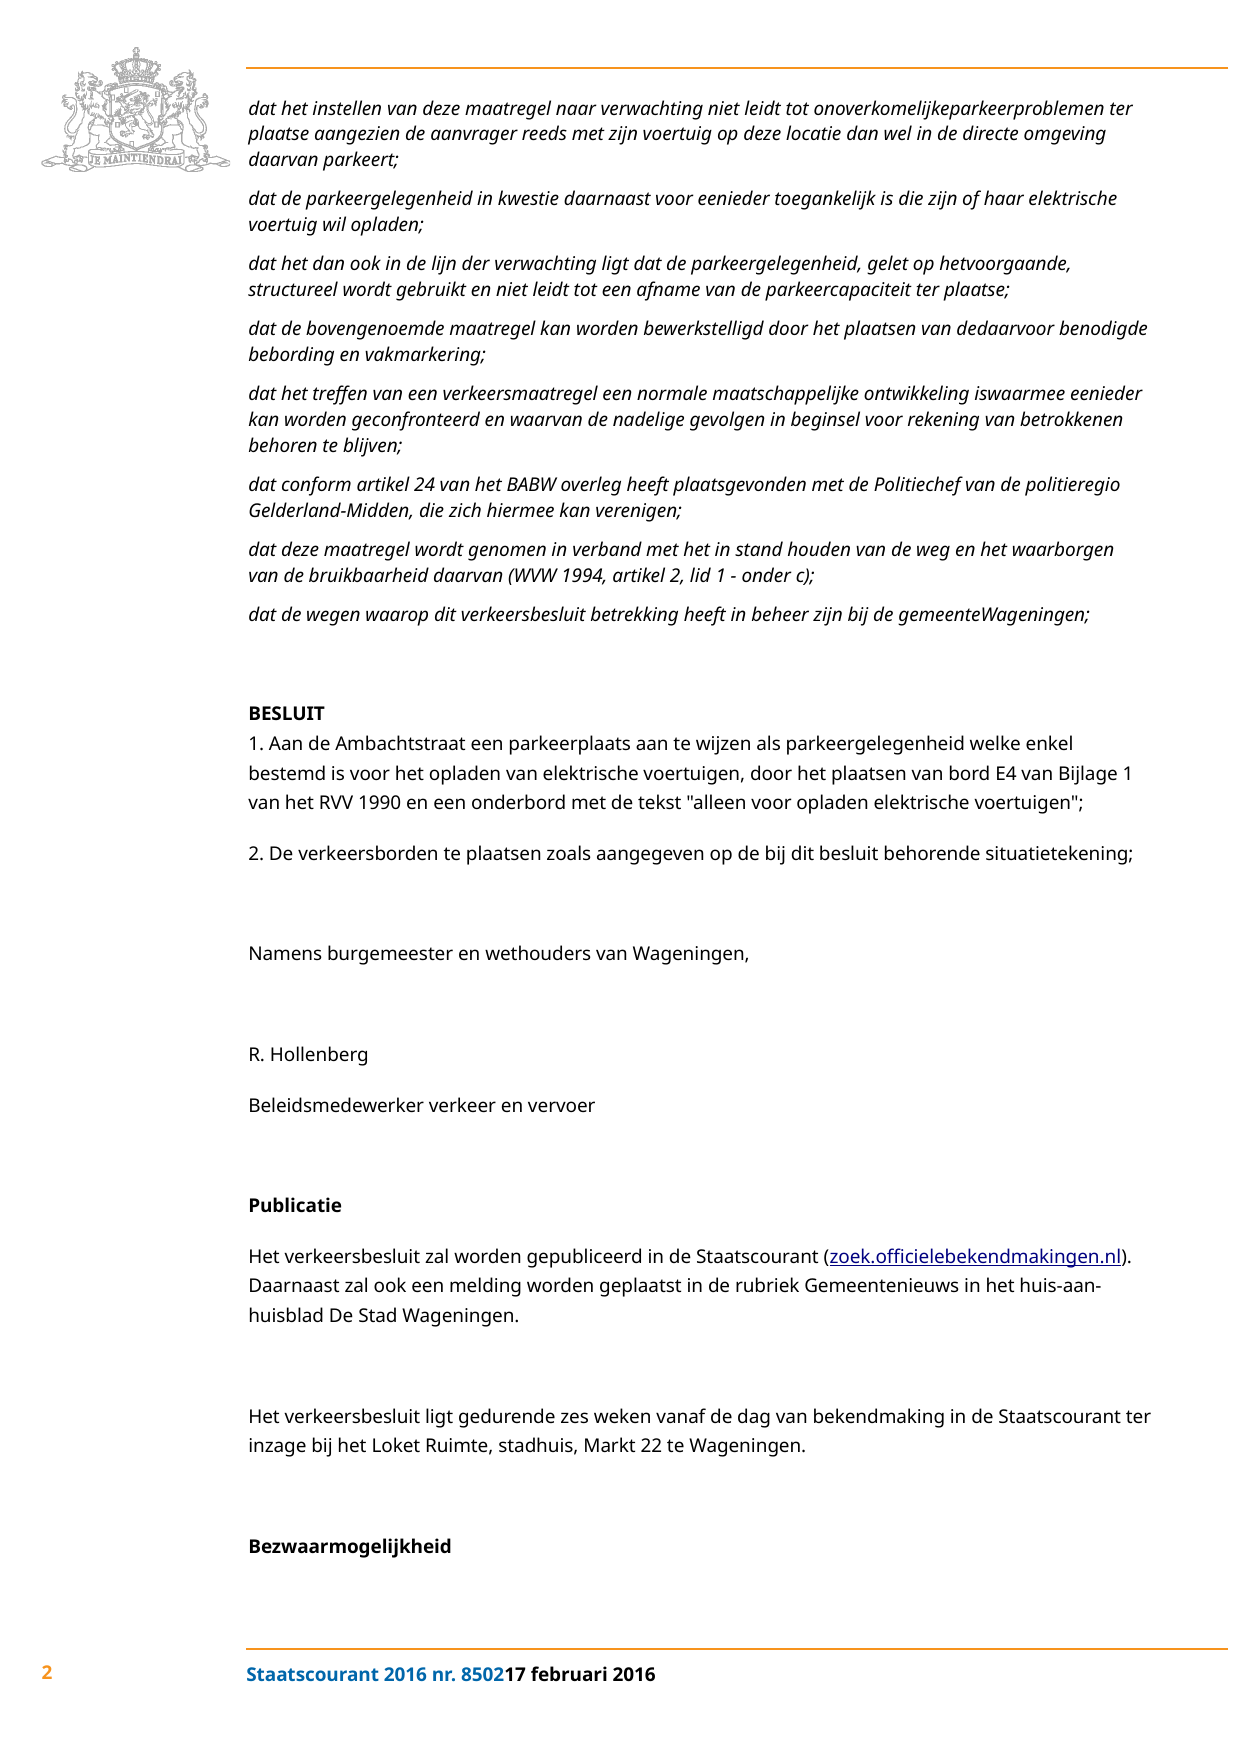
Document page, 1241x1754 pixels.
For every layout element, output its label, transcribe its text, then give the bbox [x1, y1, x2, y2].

text Publicatie [248, 1193, 1152, 1218]
text dat conform artikel 24 van het BABW overleg heeft plaatsgevonden met de Politiechef van de politieregio Gelderland-Midden, die zich hiermee kan verenigen; [248, 471, 1152, 523]
text dat het instellen van deze maatregel naar verwachting niet leidt tot onoverkomelijkeparkeerproblemen ter plaatse aangezien de aanvrager reeds met zijn voertuig op deze locatie dan wel in de directe omgeving daarvan parkeert; [248, 95, 1152, 172]
text dat de wegen waarop dit verkeersbesluit betrekking heeft in beheer zijn bij de gemeenteWageningen; [248, 601, 1152, 627]
picture [41, 47, 231, 172]
text dat het treffen van een verkeersmaatregel een normale maatschappelijke ontwikkeling iswaarmee eenieder kan worden geconfronteerd en waarvan de nadelige gevolgen in beginsel voor rekening van betrokkenen behoren te blijven; [248, 381, 1152, 458]
text Beleidsmedewerker verkeer en vervoer [248, 1092, 1152, 1118]
text Bezwaarmogelijkheid [248, 1533, 1152, 1559]
text dat de bovengenoemde maatregel kan worden bewerkstelligd door het plaatsen van dedaarvoor benodigde bebording en vakmarkering; [248, 316, 1152, 367]
text dat deze maatregel wordt genomen in verband met het in stand houden van de weg en het waarborgen van de bruikbaarheid daarvan (WVW 1994, artikel 2, lid 1 - onder c); [248, 536, 1152, 588]
text dat het dan ook in de lijn der verwachting ligt dat de parkeergelegenheid, gelet op hetvoorgaande, structureel wordt gebruikt en niet leidt tot een afname van de parkeercapaciteit ter plaatse; [248, 251, 1152, 302]
text BESLUIT [248, 701, 1152, 726]
text 1. Aan de Ambachtstraat een parkeerplaats aan te wijzen als parkeergelegenheid welke enkel bestemd is voor het opladen van elektrische voertuigen, door het plaatsen van bord E4 van Bijlage 1 van het RVV 1990 en een onderbord met de tekst "alleen voor opladen elektrische voertuigen"; [248, 730, 1152, 815]
text 2. De verkeersborden te plaatsen zoals aangegeven op de bij dit besluit behorende situatietekening; [248, 840, 1152, 866]
text Het verkeersbesluit zal worden gepubliceerd in de Staatscourant (zoek.officielebekendmakingen.nl). Daarnaast zal ook een melding worden geplaatst in de rubriek Gemeentenieuws in het huis-aan-huisblad De Stad Wageningen. [248, 1243, 1152, 1328]
text Het verkeersbesluit ligt gedurende zes weken vanaf de dag van bekendmaking in de Staatscourant ter inzage bij het Loket Ruimte, stadhuis, Markt 22 te Wageningen. [248, 1403, 1152, 1458]
text Namens burgemeester en wethouders van Wageningen, [248, 941, 1152, 966]
text R. Hollenberg [248, 1041, 1152, 1067]
text dat de parkeergelegenheid in kwestie daarnaast voor eenieder toegankelijk is die zijn of haar elektrische voertuig wil opladen; [248, 186, 1152, 237]
